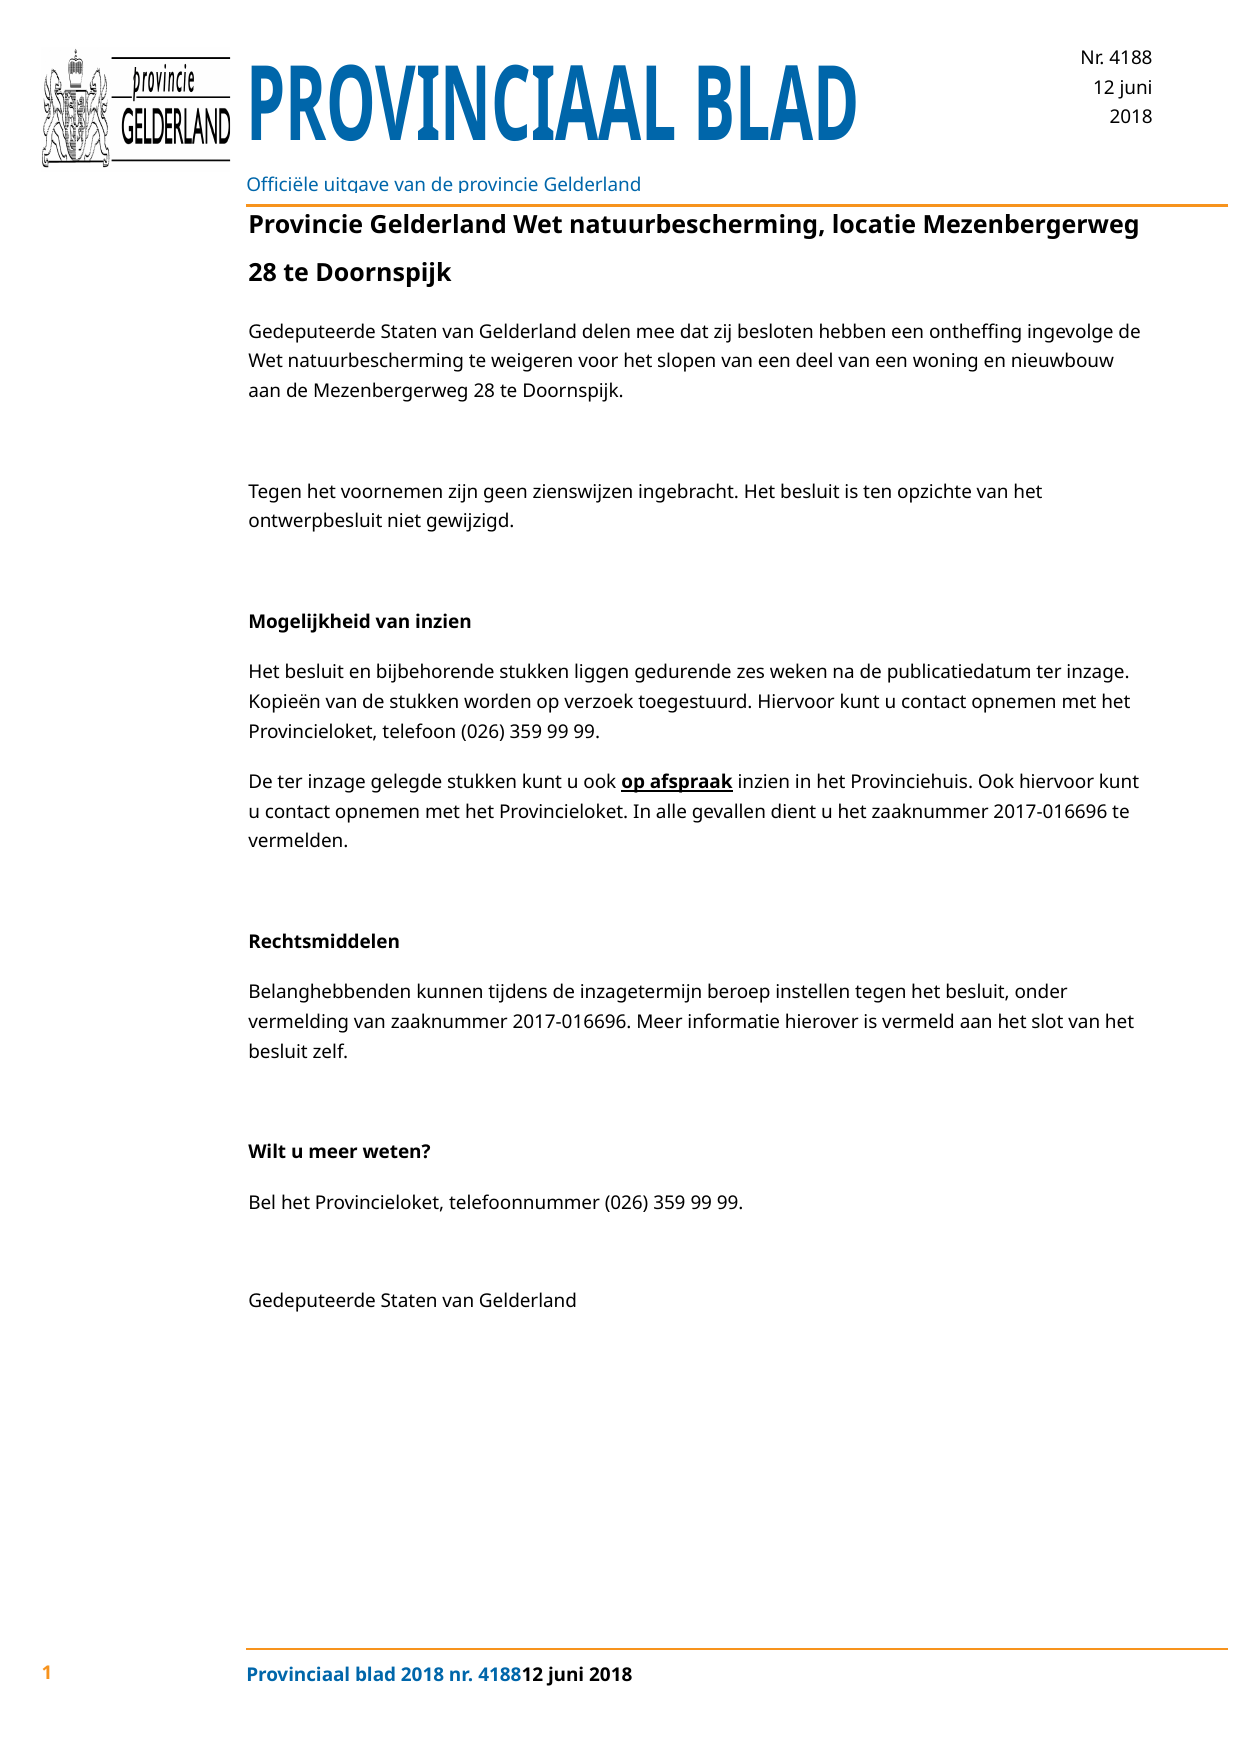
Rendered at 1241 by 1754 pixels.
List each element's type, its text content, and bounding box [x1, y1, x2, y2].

text De ter inzage gelegde stukken kunt u ook op afspraak inzien in het Provinciehuis. Ook hiervoor kunt u contact opnemen met het Provincieloket. In alle gevallen dient u het zaaknummer 2017-016696 te vermelden. [248, 768, 1152, 853]
text Rechtsmiddelen [248, 928, 1152, 954]
text Wilt u meer weten? [248, 1139, 1152, 1164]
text Mogelijkheid van inzien [248, 608, 1152, 634]
picture [41, 47, 231, 172]
text Gedeputeerde Staten van Gelderland [248, 1287, 1152, 1313]
text Belanghebbenden kunnen tijdens de inzagetermijn beroep instellen tegen het besluit, onder vermelding van zaaknummer 2017-016696. Meer informatie hierover is vermeld aan het slot van het besluit zelf. [248, 979, 1152, 1064]
text Tegen het voornemen zijn geen zienswijzen ingebracht. Het besluit is ten opzichte van het ontwerpbesluit niet gewijzigd. [248, 478, 1152, 533]
text Bel het Provincieloket, telefoonnummer (026) 359 99 99. [248, 1189, 1152, 1215]
text Het besluit en bijbehorende stukken liggen gedurende zes weken na de publicatiedatum ter inzage. Kopieën van de stukken worden op verzoek toegestuurd. Hiervoor kunt u contact opnemen met het Provincieloket, telefoon (026) 359 99 99. [248, 659, 1152, 744]
text Provincie Gelderland Wet natuurbescherming, locatie Mezenbergerweg 28 te Doornspijk [248, 207, 1152, 288]
text Gedeputeerde Staten van Gelderland delen mee dat zij besloten hebben een ontheffing ingevolge de Wet natuurbescherming te weigeren voor het slopen van een deel van een woning en nieuwbouw aan de Mezenbergerweg 28 te Doornspijk. [248, 318, 1152, 403]
